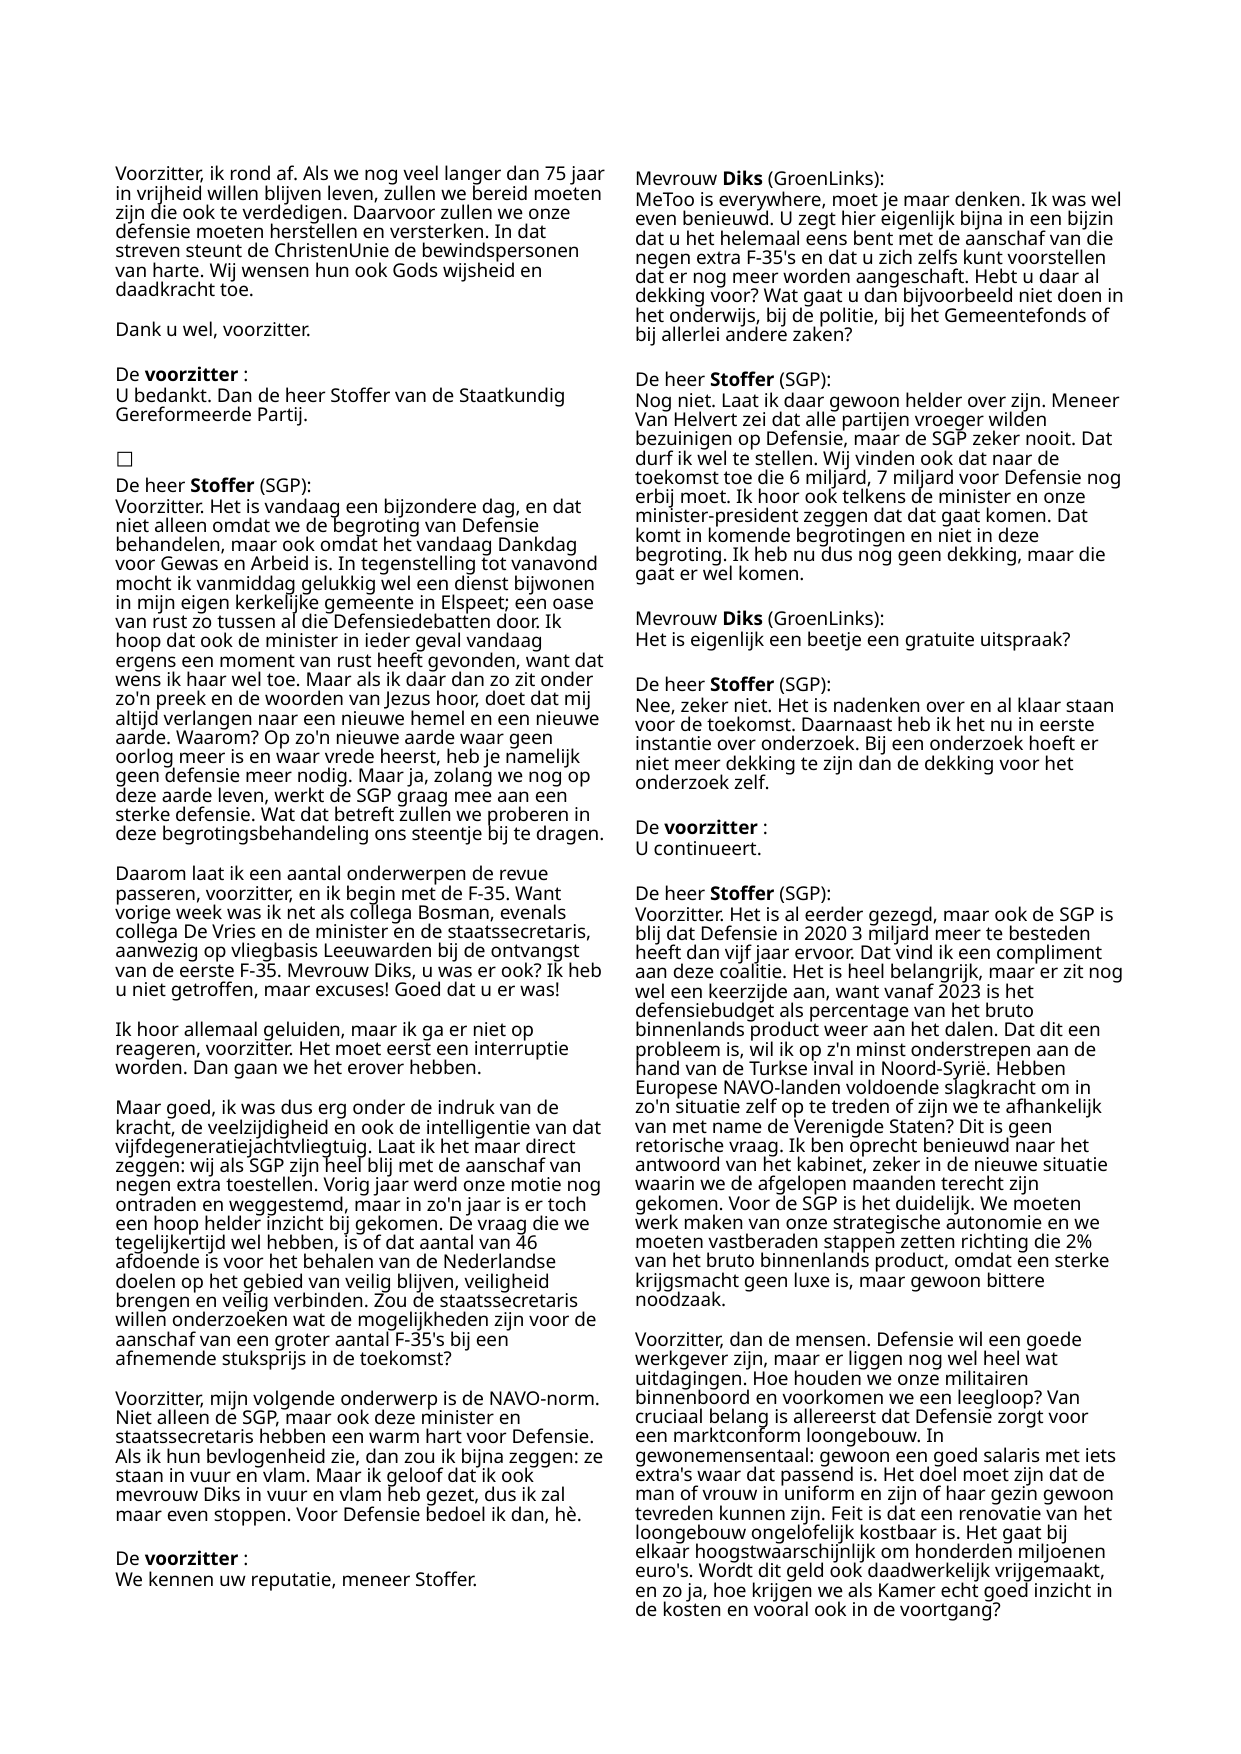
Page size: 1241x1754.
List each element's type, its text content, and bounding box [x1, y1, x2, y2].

text Nee, zeker niet. Het is nadenken over en al klaar staan voor de toekomst. Daarnaast heb ik het nu in eerste instantie over onderzoek. Bij een onderzoek hoeft er niet meer dekking te zijn dan de dekking voor het onderzoek zelf. [635, 697, 1125, 793]
text U bedankt. Dan de heer Stoffer van de Staatkundig Gereformeerde Partij. [115, 387, 605, 425]
text U continueert. [635, 840, 1125, 859]
text De voorzitter : [115, 1546, 605, 1571]
text Nog niet. Laat ik daar gewoon helder over zijn. Meneer Van Helvert zei dat alle partijen vroeger wilden bezuinigen op Defensie, maar de SGP zeker nooit. Dat durf ik wel te stellen. Wij vinden ook dat naar de toekomst toe die 6 miljard, 7 miljard voor Defensie nog erbij moet. Ik hoor ook telkens de minister en onze minister-president zeggen dat dat gaat komen. Dat komt in komende begrotingen en niet in deze begroting. Ik heb nu dus nog geen dekking, maar die gaat er wel komen. [635, 392, 1125, 584]
text Dank u wel, voorzitter. [115, 321, 605, 340]
text Maar goed, ik was dus erg onder de indruk van de kracht, de veelzijdigheid en ook de intelligentie van dat vijfdegeneratiejachtvliegtuig. Laat ik het maar direct zeggen: wij als SGP zijn heel blij met de aanschaf van negen extra toestellen. Vorig jaar werd onze motie nog ontraden en weggestemd, maar in zo'n jaar is er toch een hoop helder inzicht bij gekomen. De vraag die we tegelijkertijd wel hebben, is of dat aantal van 46 afdoende is voor het behalen van de Nederlandse doelen op het gebied van veilig blijven, veiligheid brengen en veilig verbinden. Zou de staatssecretaris willen onderzoeken wat de mogelijkheden zijn voor de aanschaf van een groter aantal F-35's bij een afnemende stuksprijs in de toekomst? [115, 1099, 605, 1369]
text Voorzitter, ik rond af. Als we nog veel langer dan 75 jaar in vrijheid willen blijven leven, zullen we bereid moeten zijn die ook te verdedigen. Daarvoor zullen we onze defensie moeten herstellen en versterken. In dat streven steunt de ChristenUnie de bewindspersonen van harte. Wij wensen hun ook Gods wijsheid en daadkracht toe. [115, 165, 605, 300]
text Mevrouw Diks (GroenLinks): [635, 165, 1125, 191]
text Ik hoor allemaal geluiden, maar ik ga er niet op reageren, voorzitter. Het moet eerst een interruptie worden. Dan gaan we het erover hebben. [115, 1021, 605, 1079]
text Mevrouw Diks (GroenLinks): [635, 605, 1125, 631]
text De voorzitter : [115, 361, 605, 387]
text Voorzitter, dan de mensen. Defensie wil een goede werkgever zijn, maar er liggen nog wel heel wat uitdagingen. Hoe houden we onze militairen binnenboord en voorkomen we een leegloop? Van cruciaal belang is allereerst dat Defensie zorgt voor een marktconform loongebouw. In gewonemensentaal: gewoon een goed salaris met iets extra's waar dat passend is. Het doel moet zijn dat de man of vrouw in uniform en zijn of haar gezin gewoon tevreden kunnen zijn. Feit is dat een renovatie van het loongebouw ongelofelijk kostbaar is. Het gaat bij elkaar hoogstwaarschijnlijk om honderden miljoenen euro's. Wordt dit geld ook daadwerkelijk vrijgemaakt, en zo ja, hoe krijgen we als Kamer echt goed inzicht in de kosten en vooral ook in de voortgang? [635, 1331, 1125, 1620]
text De heer Stoffer (SGP): [635, 366, 1125, 392]
text De voorzitter : [635, 814, 1125, 840]
text Voorzitter. Het is vandaag een bijzondere dag, en dat niet alleen omdat we de begroting van Defensie behandelen, maar ook omdat het vandaag Dankdag voor Gewas en Arbeid is. In tegenstelling tot vanavond mocht ik vanmiddag gelukkig wel een dienst bijwonen in mijn eigen kerkelijke gemeente in Elspeet; een oase van rust zo tussen al die Defensiedebatten door. Ik hoop dat ook de minister in ieder geval vandaag ergens een moment van rust heeft gevonden, want dat wens ik haar wel toe. Maar als ik daar dan zo zit onder zo'n preek en de woorden van Jezus hoor, doet dat mij altijd verlangen naar een nieuwe hemel en een nieuwe aarde. Waarom? Op zo'n nieuwe aarde waar geen oorlog meer is en waar vrede heerst, heb je namelijk geen defensie meer nodig. Maar ja, zolang we nog op deze aarde leven, werkt de SGP graag mee aan een sterke defensie. Wat dat betreft zullen we proberen in deze begrotingsbehandeling ons steentje bij te dragen. [115, 498, 605, 844]
text Het is eigenlijk een beetje een gratuite uitspraak? [635, 631, 1125, 650]
text De heer Stoffer (SGP): [635, 671, 1125, 697]
text MeToo is everywhere, moet je maar denken. Ik was wel even benieuwd. U zegt hier eigenlijk bijna in een bijzin dat u het helemaal eens bent met de aanschaf van die negen extra F-35's en dat u zich zelfs kunt voorstellen dat er nog meer worden aangeschaft. Hebt u daar al dekking voor? Wat gaat u dan bijvoorbeeld niet doen in het onderwijs, bij de politie, bij het Gemeentefonds of bij allerlei andere zaken? [635, 191, 1125, 345]
text Daarom laat ik een aantal onderwerpen de revue passeren, voorzitter, en ik begin met de F-35. Want vorige week was ik net als collega Bosman, evenals collega De Vries en de minister en de staatssecretaris, aanwezig op vliegbasis Leeuwarden bij de ontvangst van de eerste F-35. Mevrouw Diks, u was er ook? Ik heb u niet getroffen, maar excuses! Goed dat u er was! [115, 865, 605, 1000]
text De heer Stoffer (SGP): [115, 472, 605, 498]
text Voorzitter. Het is al eerder gezegd, maar ook de SGP is blij dat Defensie in 2020 3 miljard meer te besteden heeft dan vijf jaar ervoor. Dat vind ik een compliment aan deze coalitie. Het is heel belangrijk, maar er zit nog wel een keerzijde aan, want vanaf 2023 is het defensiebudget als percentage van het bruto binnenlands product weer aan het dalen. Dat dit een probleem is, wil ik op z'n minst onderstrepen aan de hand van de Turkse inval in Noord-Syrië. Hebben Europese NAVO-landen voldoende slagkracht om in zo'n situatie zelf op te treden of zijn we te afhankelijk van met name de Verenigde Staten? Dit is geen retorische vraag. Ik ben oprecht benieuwd naar het antwoord van het kabinet, zeker in de nieuwe situatie waarin we de afgelopen maanden terecht zijn gekomen. Voor de SGP is het duidelijk. We moeten werk maken van onze strategische autonomie en we moeten vastberaden stappen zetten richting die 2% van het bruto binnenlands product, omdat een sterke krijgsmacht geen luxe is, maar gewoon bittere noodzaak. [635, 906, 1125, 1310]
text We kennen uw reputatie, meneer Stoffer. [115, 1571, 605, 1591]
text De heer Stoffer (SGP): [635, 880, 1125, 906]
text ⬜ [115, 446, 605, 472]
text Voorzitter, mijn volgende onderwerp is de NAVO-norm. Niet alleen de SGP, maar ook deze minister en staatssecretaris hebben een warm hart voor Defensie. Als ik hun bevlogenheid zie, dan zou ik bijna zeggen: ze staan in vuur en vlam. Maar ik geloof dat ik ook mevrouw Diks in vuur en vlam heb gezet, dus ik zal maar even stoppen. Voor Defensie bedoel ik dan, hè. [115, 1390, 605, 1525]
